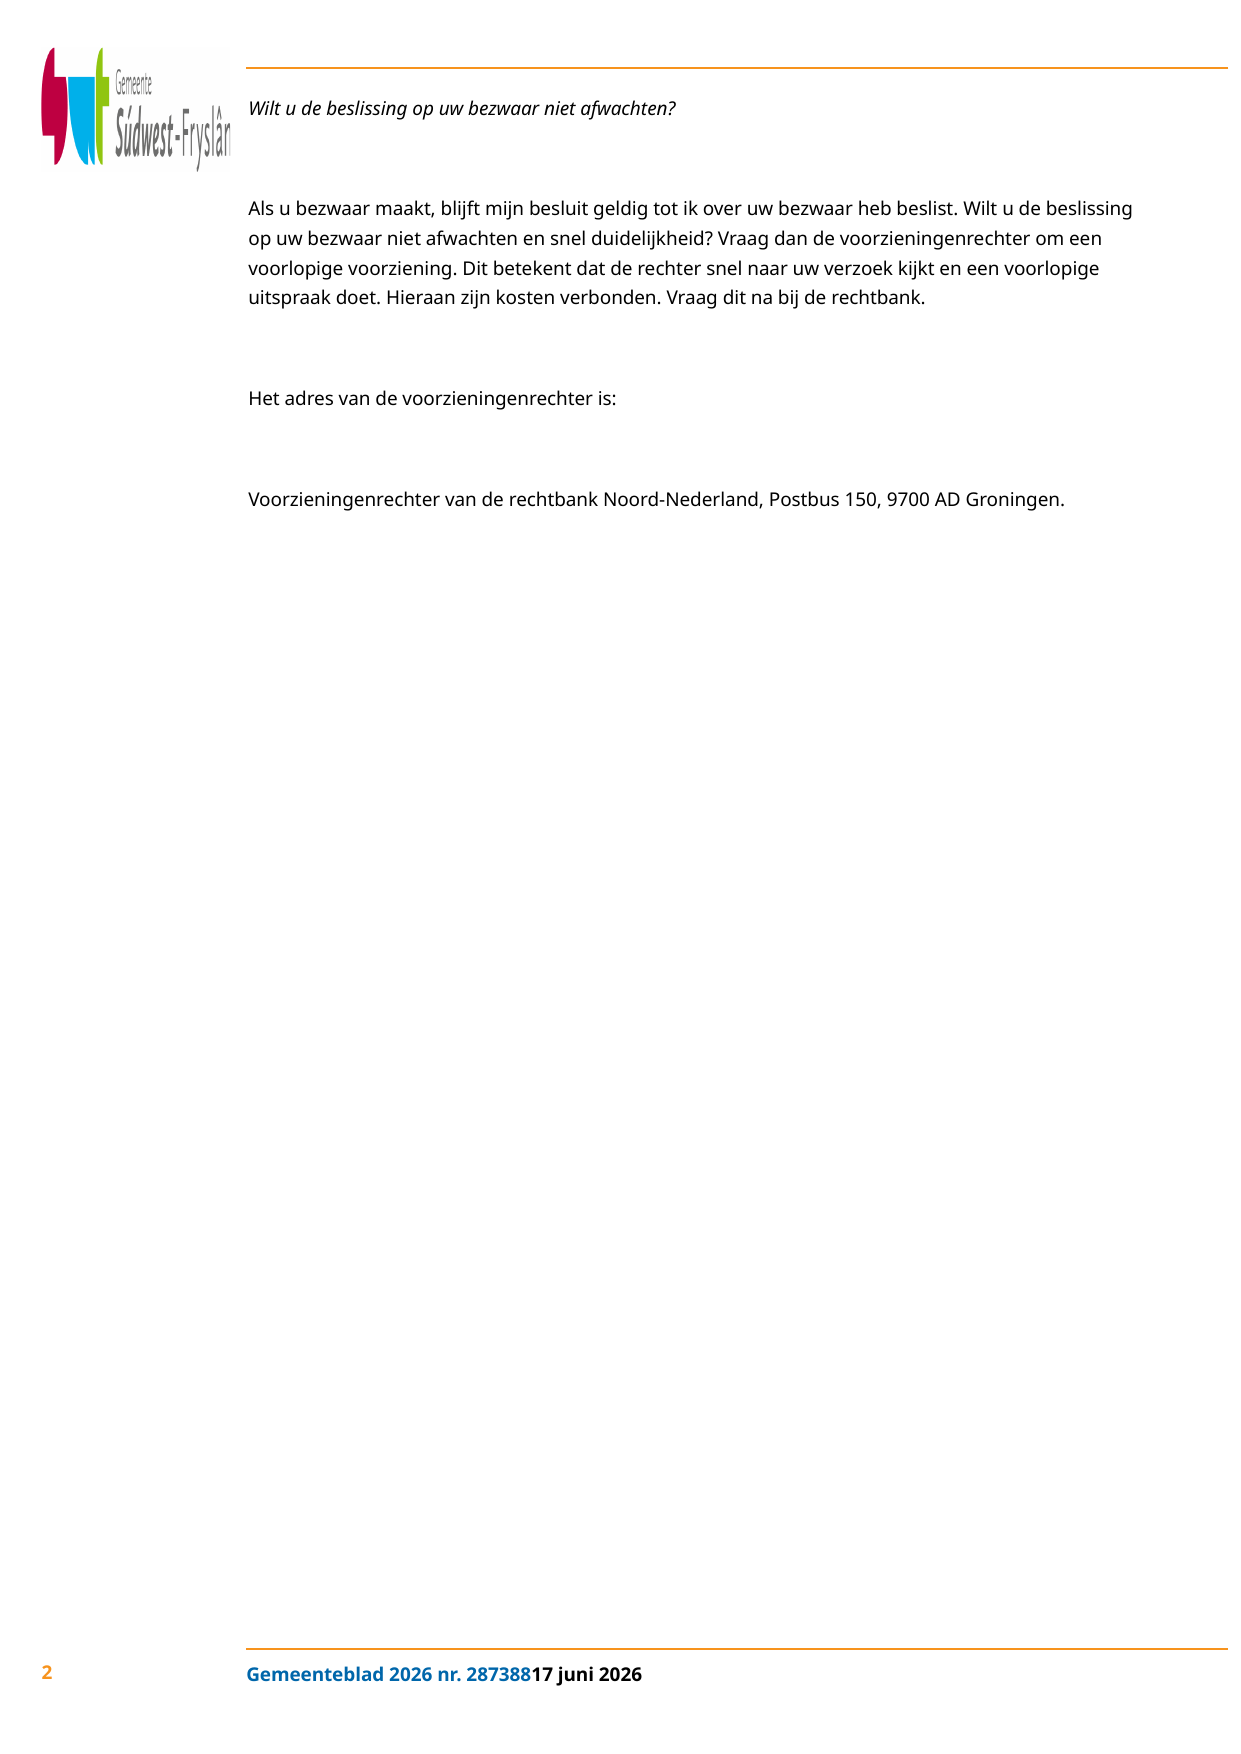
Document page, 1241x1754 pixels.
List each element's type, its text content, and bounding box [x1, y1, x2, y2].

picture [41, 47, 231, 172]
text Voorzieningenrechter van de rechtbank Noord-Nederland, Postbus 150, 9700 AD Groningen. [248, 486, 1152, 512]
text Wilt u de beslissing op uw bezwaar niet afwachten? [248, 95, 1152, 121]
text Als u bezwaar maakt, blijft mijn besluit geldig tot ik over uw bezwaar heb beslist. Wilt u de beslissing op uw bezwaar niet afwachten en snel duidelijkheid? Vraag dan de voorzieningenrechter om een voorlopige voorziening. Dit betekent dat de rechter snel naar uw verzoek kijkt en een voorlopige uitspraak doet. Hieraan zijn kosten verbonden. Vraag dit na bij de rechtbank. [248, 196, 1152, 310]
text Het adres van de voorzieningenrechter is: [248, 385, 1152, 411]
